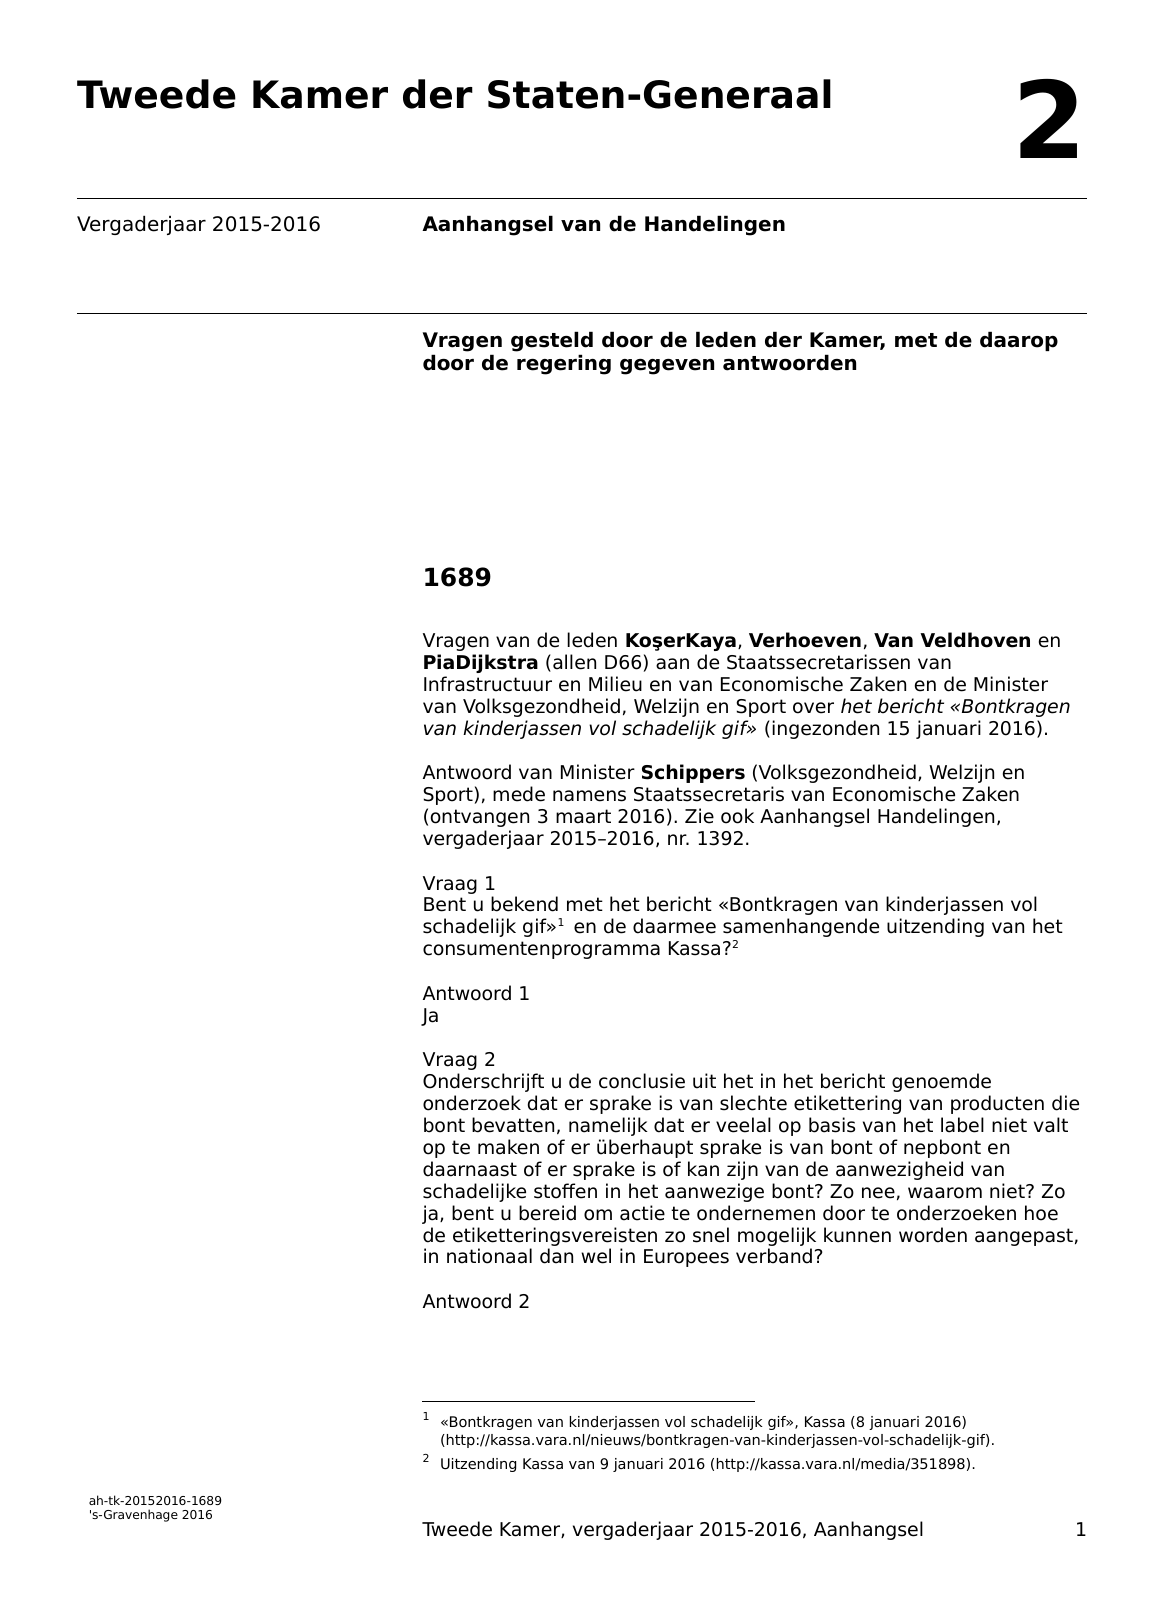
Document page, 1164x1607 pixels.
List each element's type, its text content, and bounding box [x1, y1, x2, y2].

text Vraag 2 [422, 1049, 1087, 1071]
text Antwoord 1 [422, 982, 1087, 1004]
text 's-Gravenhage 2016 [88, 1508, 323, 1522]
text Bent u bekend met het bericht «Bontkragen van kinderjassen vol schadelijk gif» en de daarmee samenhangende uitzending van het consumentenprogramma Kassa? [422, 894, 1087, 960]
text «Bontkragen van kinderjassen vol schadelijk gif», Kassa (8 januari 2016) (http://kassa.vara.nl/nieuws/bontkragen-van-kinderjassen-vol-schadelijk-gif). [422, 1410, 1087, 1449]
table_header 2 [886, 59, 1087, 198]
text ah-tk-20152016-1689 [88, 1494, 323, 1508]
text Antwoord van Minister Schippers (Volksgezondheid, Welzijn en Sport), mede namens Staatssecretaris van Economische Zaken (ontvangen 3 maart 2016). Zie ook Aanhangsel Handelingen, vergaderjaar 2015–2016, nr. 1392. [422, 762, 1087, 850]
text Vraag 1 [422, 872, 1087, 894]
table_header Tweede Kamer der Staten-Generaal [77, 59, 886, 198]
text Vragen van de leden KoşerKaya, Verhoeven, Van Veldhoven en PiaDijkstra (allen D66) aan de Staatssecretarissen van Infrastructuur en Milieu en van Economische Zaken en de Minister van Volksgezondheid, Welzijn en Sport over het bericht «Bontkragen van kinderjassen vol schadelijk gif» (ingezonden 15 januari 2016). [422, 630, 1087, 740]
table_cell [77, 314, 422, 375]
table_cell Aanhangsel van de Handelingen [422, 199, 1087, 313]
text 1689 [422, 563, 1087, 592]
table_cell Vragen gesteld door de leden der Kamer, met de daarop door de regering gegeven antwoorden [422, 314, 1087, 375]
text Uitzending Kassa van 9 januari 2016 (http://kassa.vara.nl/media/351898). [422, 1452, 1087, 1474]
text Antwoord 2 [422, 1291, 1087, 1313]
text Ja [422, 1004, 1087, 1026]
table_cell Vergaderjaar 2015-2016 [77, 199, 422, 313]
text Onderschrijft u de conclusie uit het in het bericht genoemde onderzoek dat er sprake is van slechte etikettering van producten die bont bevatten, namelijk dat er veelal op basis van het label niet valt op te maken of er überhaupt sprake is van bont of nepbont en daarnaast of er sprake is of kan zijn van de aanwezigheid van schadelijke stoffen in het aanwezige bont? Zo nee, waarom niet? Zo ja, bent u bereid om actie te ondernemen door te onderzoeken hoe de etiketteringsvereisten zo snel mogelijk kunnen worden aangepast, in nationaal dan wel in Europees verband? [422, 1071, 1087, 1268]
